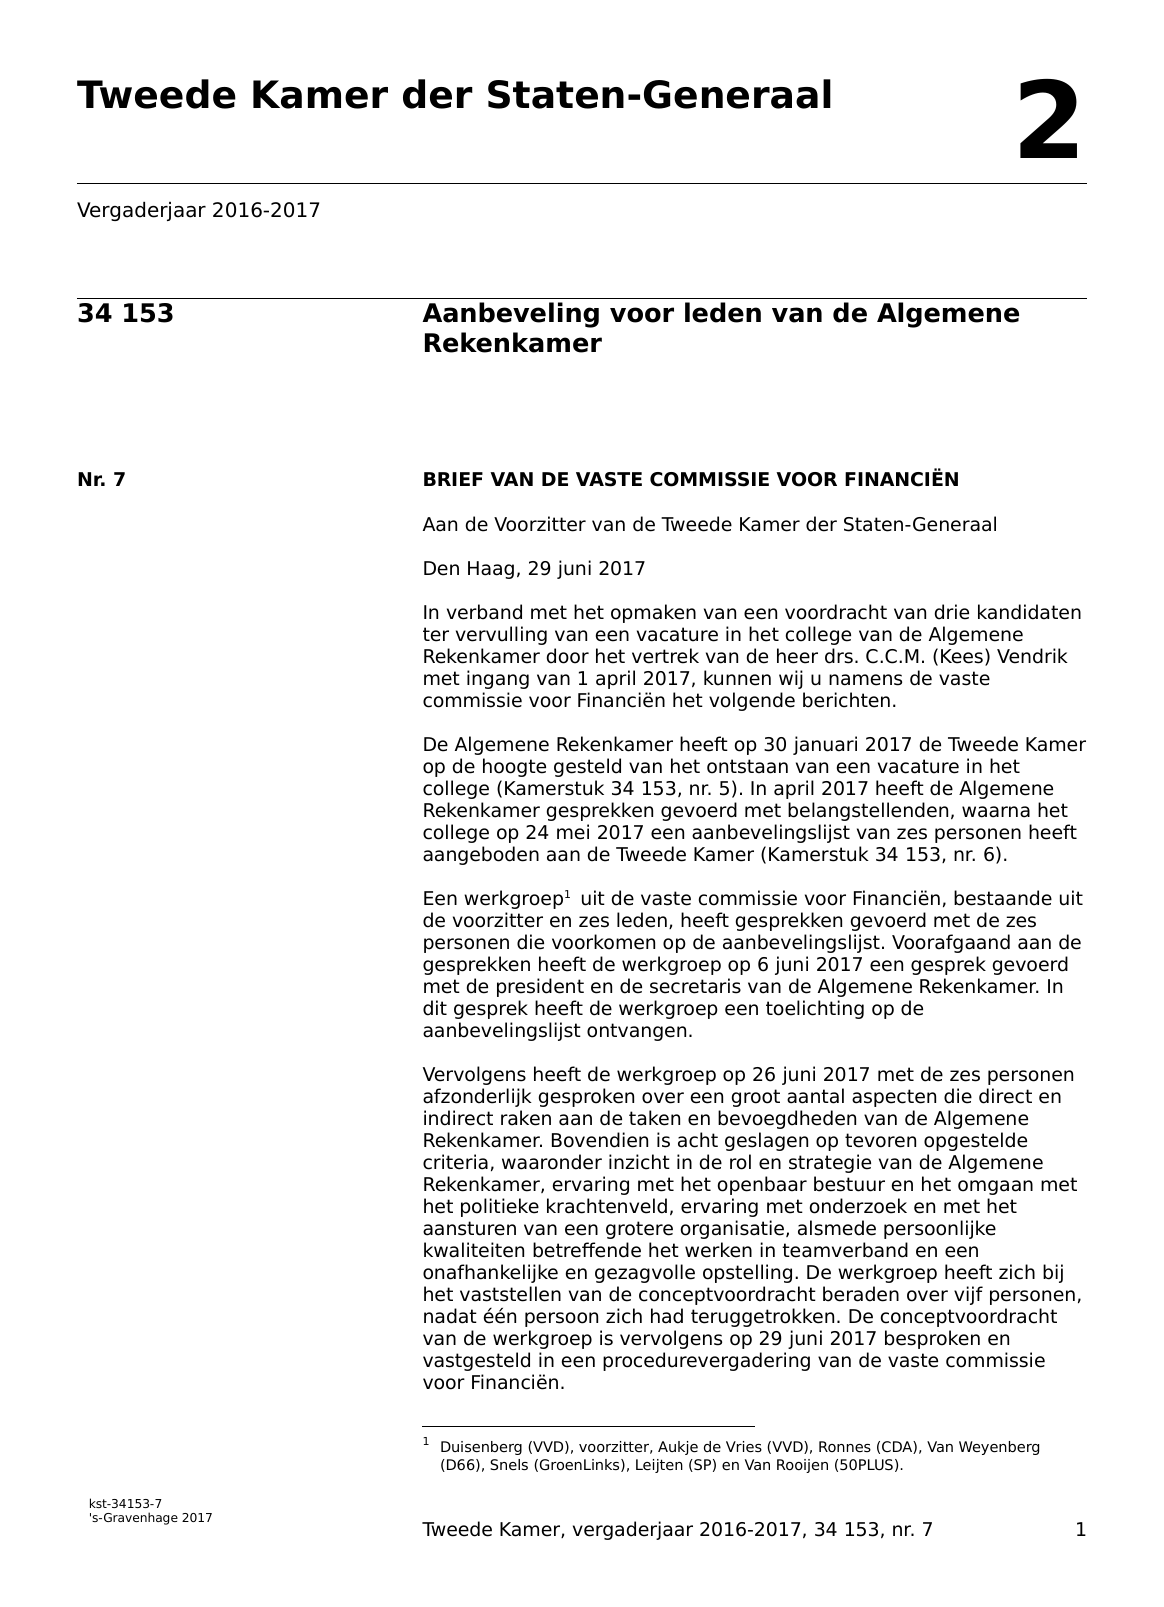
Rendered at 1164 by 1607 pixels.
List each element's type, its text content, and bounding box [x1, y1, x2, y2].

text Duisenberg (VVD), voorzitter, Aukje de Vries (VVD), Ronnes (CDA), Van Weyenberg (D66), Snels (GroenLinks), Leijten (SP) en Van Rooijen (50PLUS). [422, 1435, 1087, 1474]
text Aan de Voorzitter van de Tweede Kamer der Staten-Generaal [422, 513, 1087, 536]
text Den Haag, 29 juni 2017 [422, 558, 1087, 580]
subtitle Nr. 7 BRIEF VAN DE VASTE COMMISSIE VOOR FINANCIËN [77, 469, 1087, 491]
text Een werkgroep uit de vaste commissie voor Financiën, bestaande uit de voorzitter en zes leden, heeft gesprekken gevoerd met de zes personen die voorkomen op de aanbevelingslijst. Voorafgaand aan de gesprekken heeft de werkgroep op 6 juni 2017 een gesprek gevoerd met de president en de secretaris van de Algemene Rekenkamer. In dit gesprek heeft de werkgroep een toelichting op de aanbevelingslijst ontvangen. [422, 888, 1087, 1042]
table_header 2 [886, 59, 1087, 183]
text kst-34153-7 [88, 1497, 323, 1511]
table_header Tweede Kamer der Staten-Generaal [77, 59, 886, 183]
text De Algemene Rekenkamer heeft op 30 januari 2017 de Tweede Kamer op de hoogte gesteld van het ontstaan van een vacature in het college (Kamerstuk 34 153, nr. 5). In april 2017 heeft de Algemene Rekenkamer gesprekken gevoerd met belangstellenden, waarna het college op 24 mei 2017 een aanbevelingslijst van zes personen heeft aangeboden aan de Tweede Kamer (Kamerstuk 34 153, nr. 6). [422, 734, 1087, 866]
table_cell Vergaderjaar 2016-2017 [77, 184, 1087, 298]
text 's-Gravenhage 2017 [88, 1511, 323, 1525]
text In verband met het opmaken van een voordracht van drie kandidaten ter vervulling van een vacature in het college van de Algemene Rekenkamer door het vertrek van de heer drs. C.C.M. (Kees) Vendrik met ingang van 1 april 2017, kunnen wij u namens de vaste commissie voor Financiën het volgende berichten. [422, 602, 1087, 712]
subtitle 34 153 Aanbeveling voor leden van de Algemene Rekenkamer [77, 299, 1087, 358]
text Vervolgens heeft de werkgroep op 26 juni 2017 met de zes personen afzonderlijk gesproken over een groot aantal aspecten die direct en indirect raken aan de taken en bevoegdheden van de Algemene Rekenkamer. Bovendien is acht geslagen op tevoren opgestelde criteria, waaronder inzicht in de rol en strategie van de Algemene Rekenkamer, ervaring met het openbaar bestuur en het omgaan met het politieke krachtenveld, ervaring met onderzoek en met het aansturen van een grotere organisatie, alsmede persoonlijke kwaliteiten betreffende het werken in teamverband en een onafhankelijke en gezagvolle opstelling. De werkgroep heeft zich bij het vaststellen van de conceptvoordracht beraden over vijf personen, nadat één persoon zich had teruggetrokken. De conceptvoordracht van de werkgroep is vervolgens op 29 juni 2017 besproken en vastgesteld in een procedurevergadering van de vaste commissie voor Financiën. [422, 1064, 1087, 1394]
